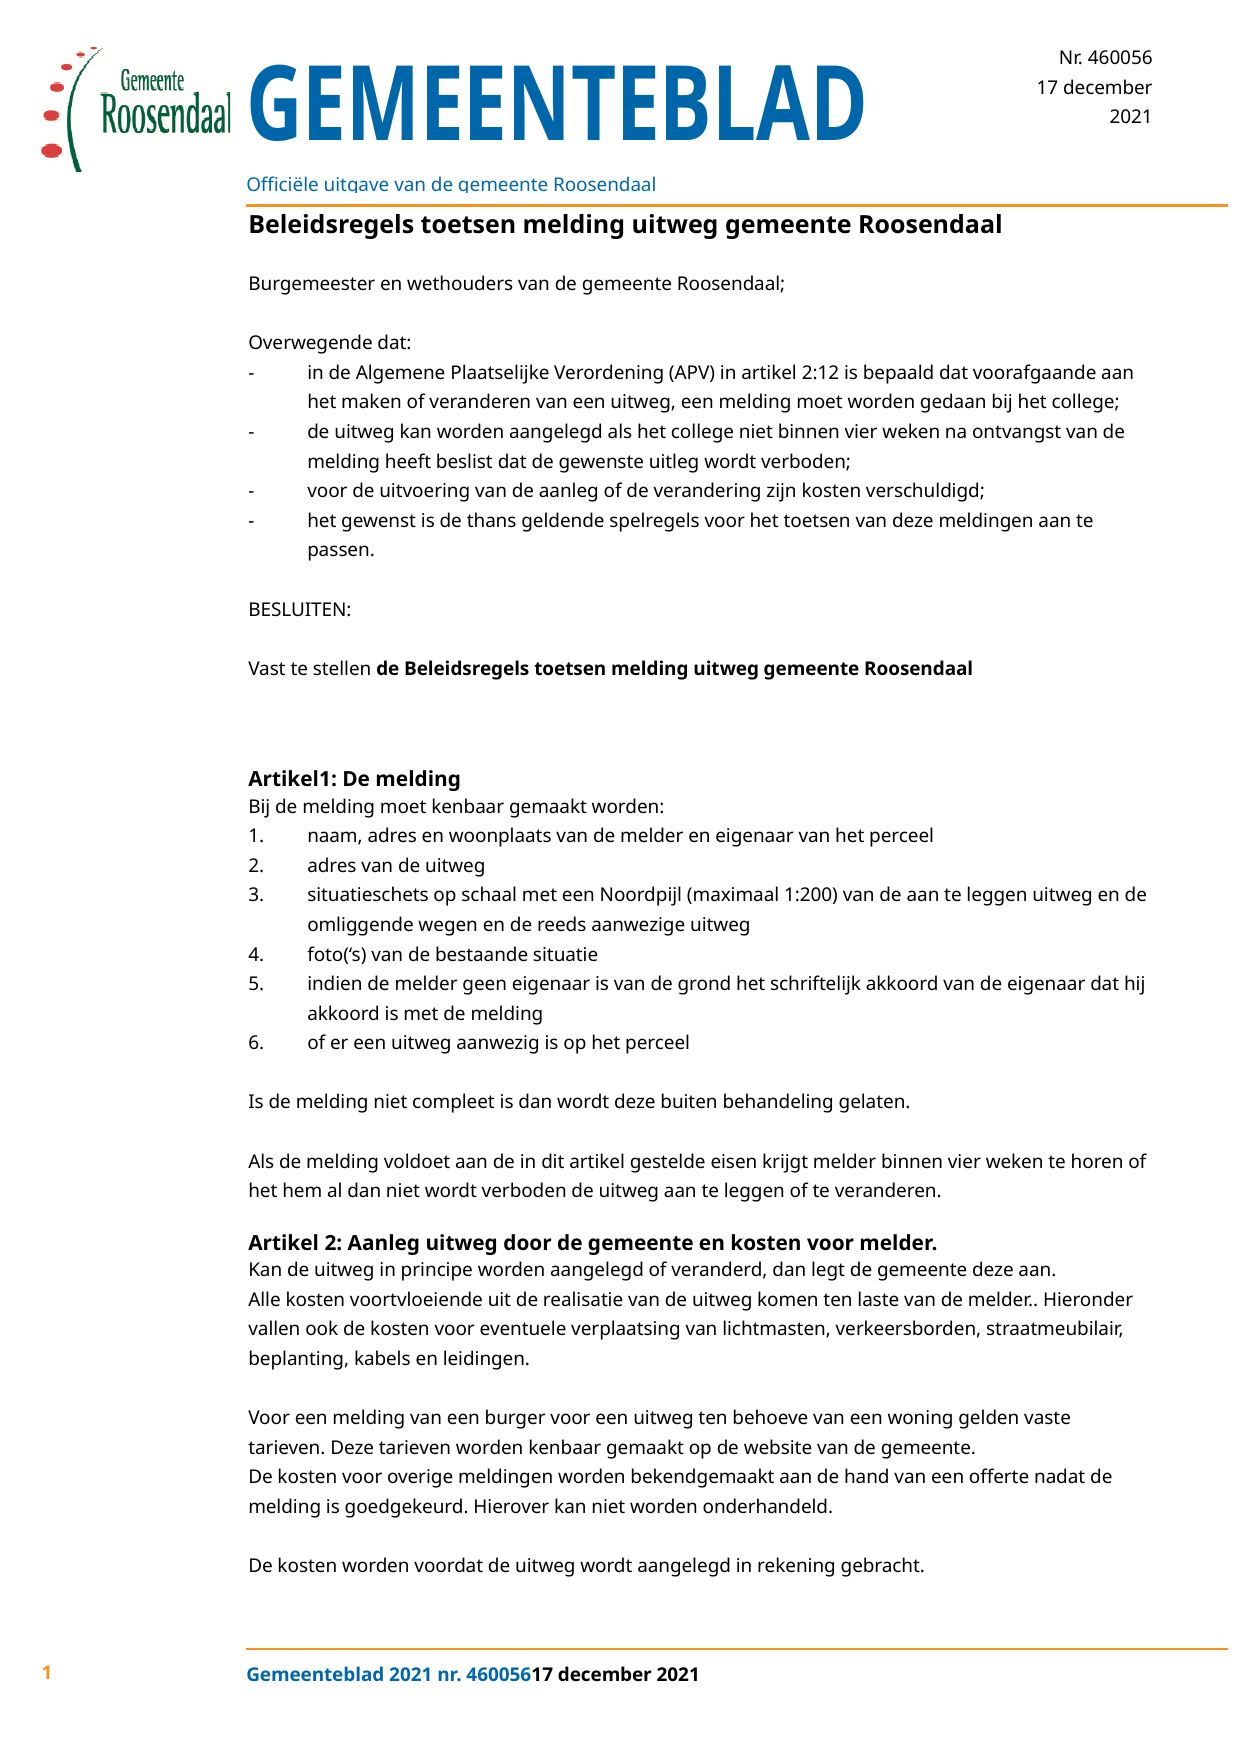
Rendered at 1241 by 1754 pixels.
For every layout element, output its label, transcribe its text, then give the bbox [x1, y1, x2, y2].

text De kosten voor overige meldingen worden bekendgemaakt aan de hand van een offerte nadat de melding is goedgekeurd. Hierover kan niet worden onderhandeld. [248, 1463, 1152, 1519]
text Voor een melding van een burger voor een uitweg ten behoeve van een woning gelden vaste tarieven. Deze tarieven worden kenbaar gemaakt op de website van de gemeente. [248, 1404, 1152, 1459]
text Beleidsregels toetsen melding uitweg gemeente Roosendaal [248, 207, 1152, 241]
list foto(‘s) van de bestaande situatie [248, 941, 1152, 967]
list indien de melder geen eigenaar is van de grond het schriftelijk akkoord van de eigenaar dat hij akkoord is met de melding [248, 970, 1152, 1026]
text BESLUITEN: [248, 596, 1152, 621]
list adres van de uitweg [248, 852, 1152, 878]
text Alle kosten voortvloeiende uit de realisatie van de uitweg komen ten laste van de melder.. Hieronder vallen ook de kosten voor eventuele verplaatsing van lichtmasten, verkeersborden, straatmeubilair, beplanting, kabels en leidingen. [248, 1286, 1152, 1371]
list het gewenst is de thans geldende spelregels voor het toetsen van deze meldingen aan te passen. [248, 507, 1152, 562]
text Kan de uitweg in principe worden aangelegd of veranderd, dan legt de gemeente deze aan. [248, 1256, 1152, 1282]
text Vast te stellen de Beleidsregels toetsen melding uitweg gemeente Roosendaal [248, 655, 1152, 681]
text Artikel 2: Aanleg uitweg door de gemeente en kosten voor melder. [248, 1228, 1152, 1256]
text Artikel1: De melding [248, 764, 1152, 793]
picture [41, 47, 231, 172]
list naam, adres en woonplaats van de melder en eigenaar van het perceel [248, 822, 1152, 848]
text Overwegende dat: [248, 329, 1152, 355]
list in de Algemene Plaatselijke Verordening (APV) in artikel 2:12 is bepaald dat voorafgaande aan het maken of veranderen van een uitweg, een melding moet worden gedaan bij het college; [248, 359, 1152, 414]
list of er een uitweg aanwezig is op het perceel [248, 1029, 1152, 1055]
text Bij de melding moet kenbaar gemaakt worden: [248, 793, 1152, 819]
list situatieschets op schaal met een Noordpijl (maximaal 1:200) van de aan te leggen uitweg en de omliggende wegen en de reeds aanwezige uitweg [248, 882, 1152, 937]
text Is de melding niet compleet is dan wordt deze buiten behandeling gelaten. [248, 1089, 1152, 1114]
list de uitweg kan worden aangelegd als het college niet binnen vier weken na ontvangst van de melding heeft beslist dat de gewenste uitleg wordt verboden; [248, 418, 1152, 473]
list voor de uitvoering van de aanleg of de verandering zijn kosten verschuldigd; [248, 477, 1152, 503]
text De kosten worden voordat de uitweg wordt aangelegd in rekening gebracht. [248, 1552, 1152, 1578]
text Als de melding voldoet aan de in dit artikel gestelde eisen krijgt melder binnen vier weken te horen of het hem al dan niet wordt verboden de uitweg aan te leggen of te veranderen. [248, 1148, 1152, 1203]
text Burgemeester en wethouders van de gemeente Roosendaal; [248, 270, 1152, 296]
